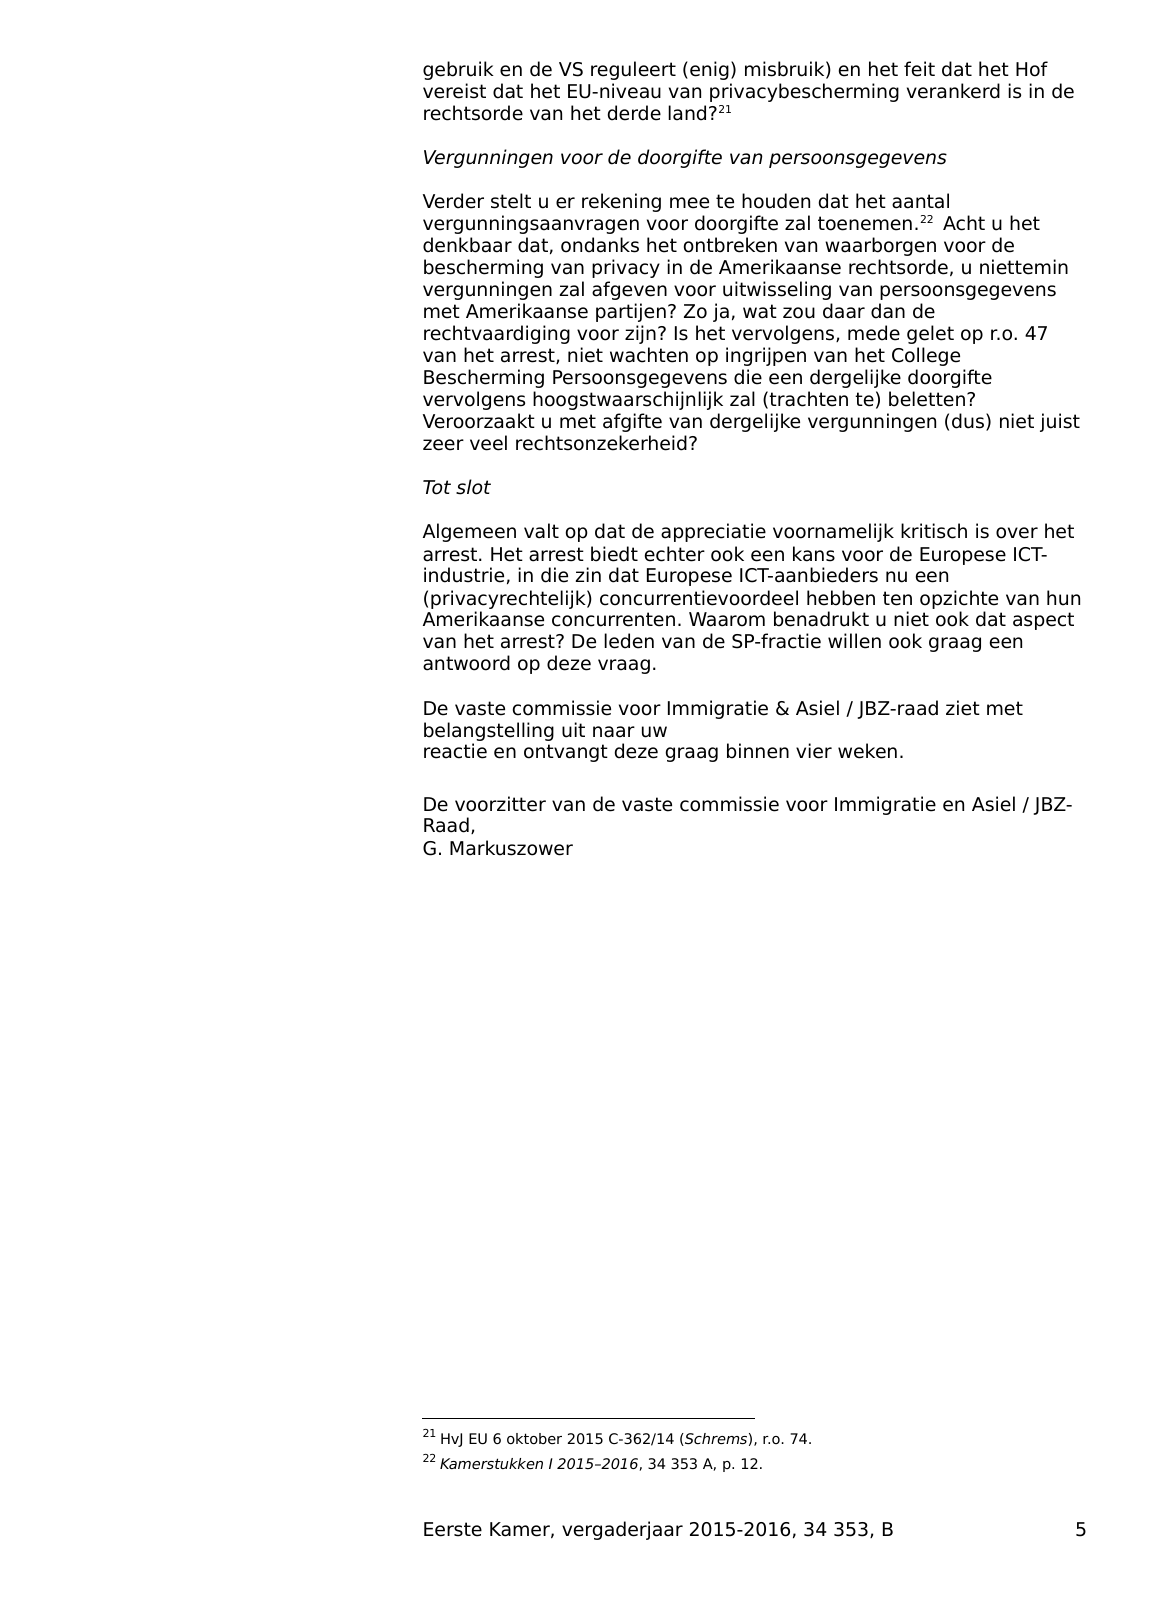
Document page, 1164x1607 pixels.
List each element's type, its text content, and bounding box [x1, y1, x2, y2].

text De vaste commissie voor Immigratie & Asiel / JBZ-raad ziet met belangstelling uit naar uw [422, 697, 1087, 741]
text HvJ EU 6 oktober 2015 C-362/14 (Schrems), r.o. 74. [422, 1427, 1087, 1449]
text gebruik en de VS reguleert (enig) misbruik) en het feit dat het Hof vereist dat het EU-niveau van privacybescherming verankerd is in de rechtsorde van het derde land? [422, 59, 1087, 125]
text Algemeen valt op dat de appreciatie voornamelijk kritisch is over het arrest. Het arrest biedt echter ook een kans voor de Europese ICT-industrie, in die zin dat Europese ICT-aanbieders nu een (privacyrechtelijk) concurrentievoordeel hebben ten opzichte van hun Amerikaanse concurrenten. Waarom benadrukt u niet ook dat aspect van het arrest? De leden van de SP-fractie willen ook graag een antwoord op deze vraag. [422, 521, 1087, 675]
text Kamerstukken I 2015–2016, 34 353 A, p. 12. [422, 1452, 1087, 1474]
subtitle Tot slot [422, 477, 1087, 499]
subtitle Vergunningen voor de doorgifte van persoonsgegevens [422, 147, 1087, 169]
text reactie en ontvangt deze graag binnen vier weken. [422, 741, 1087, 763]
text De voorzitter van de vaste commissie voor Immigratie en Asiel / JBZ-Raad, G. Markuszower [422, 793, 1087, 859]
text Verder stelt u er rekening mee te houden dat het aantal vergunningsaanvragen voor doorgifte zal toenemen. Acht u het denkbaar dat, ondanks het ontbreken van waarborgen voor de bescherming van privacy in de Amerikaanse rechtsorde, u niettemin vergunningen zal afgeven voor uitwisseling van persoonsgegevens met Amerikaanse partijen? Zo ja, wat zou daar dan de rechtvaardiging voor zijn? Is het vervolgens, mede gelet op r.o. 47 van het arrest, niet wachten op ingrijpen van het College Bescherming Persoonsgegevens die een dergelijke doorgifte vervolgens hoogstwaarschijnlijk zal (trachten te) beletten? Veroorzaakt u met afgifte van dergelijke vergunningen (dus) niet juist zeer veel rechtsonzekerheid? [422, 191, 1087, 455]
